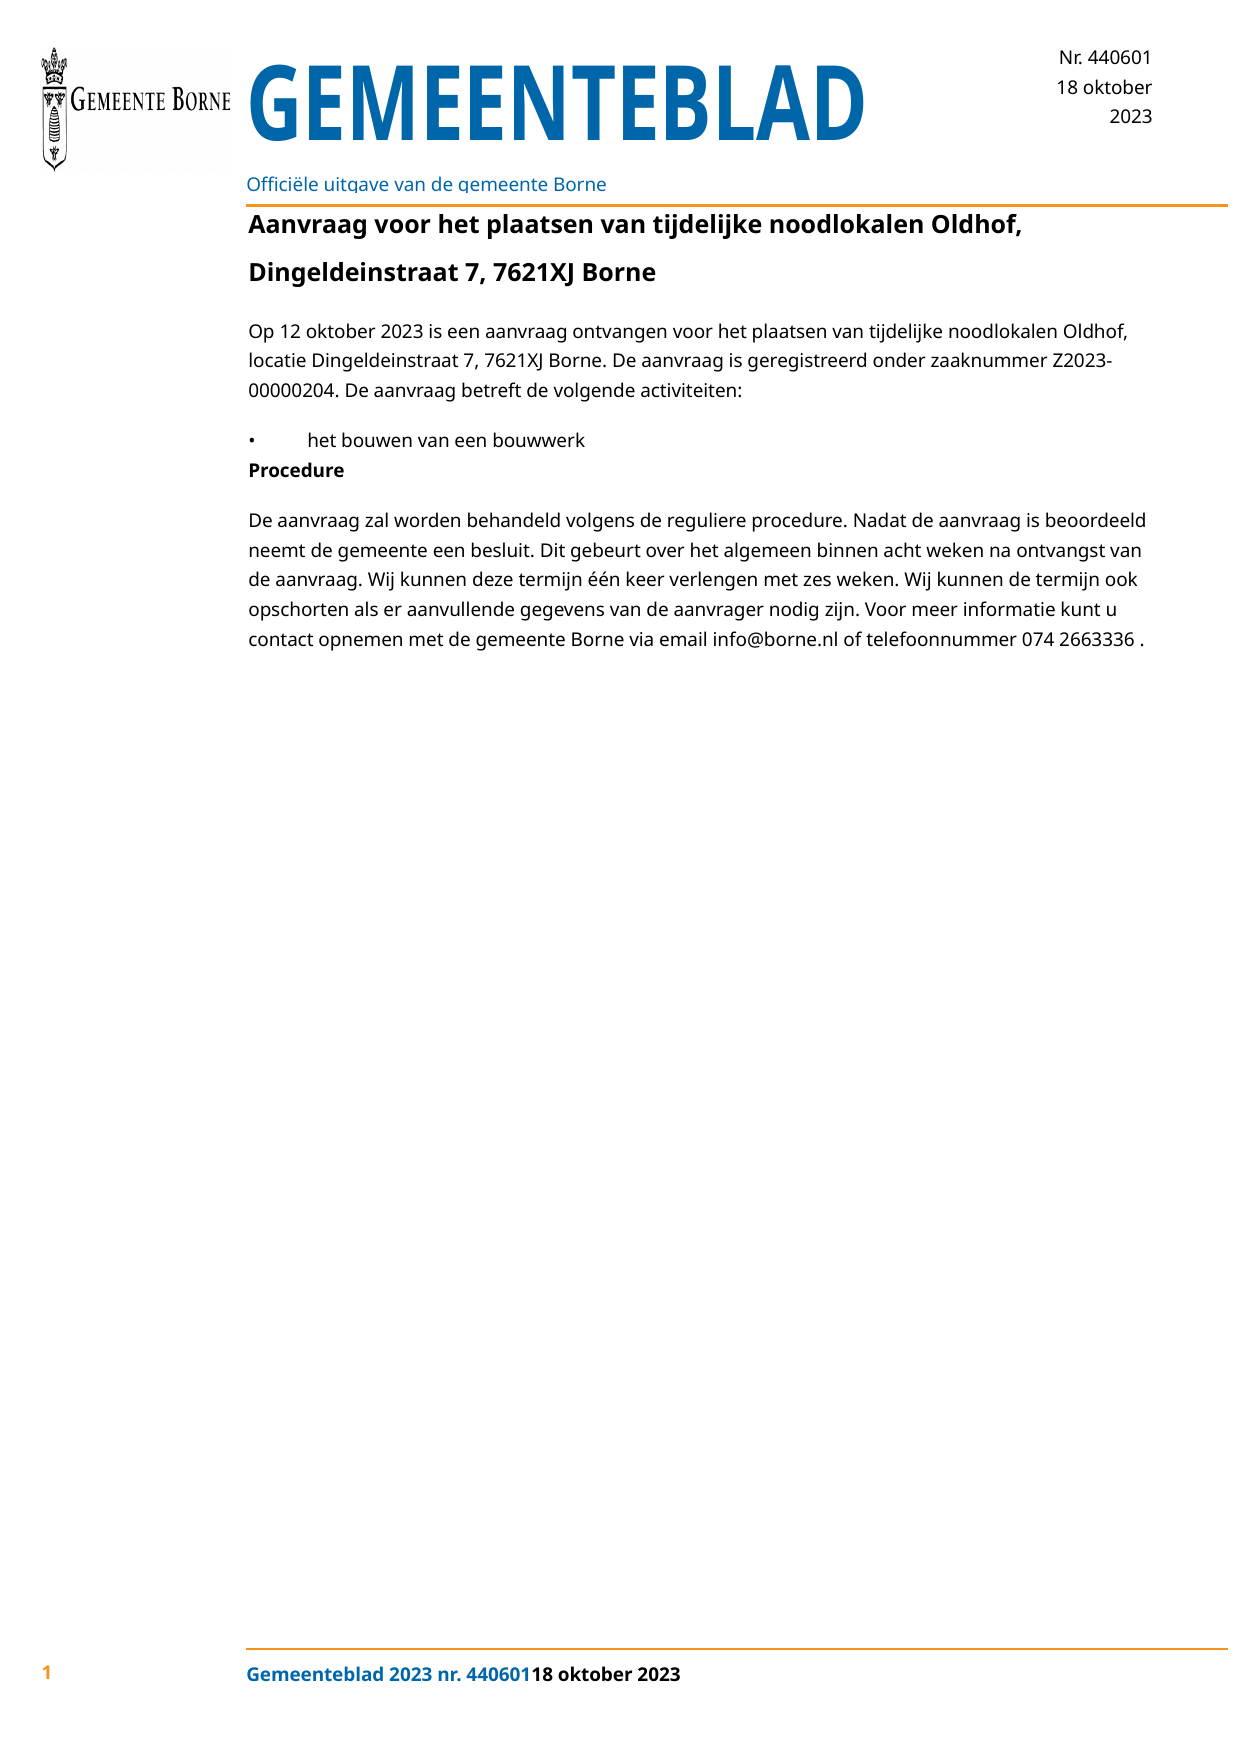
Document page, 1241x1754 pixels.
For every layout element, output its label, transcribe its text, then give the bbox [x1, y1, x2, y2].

picture [41, 47, 231, 172]
text De aanvraag zal worden behandeld volgens de reguliere procedure. Nadat de aanvraag is beoordeeld neemt de gemeente een besluit. Dit gebeurt over het algemeen binnen acht weken na ontvangst van de aanvraag. Wij kunnen deze termijn één keer verlengen met zes weken. Wij kunnen de termijn ook opschorten als er aanvullende gegevens van de aanvrager nodig zijn. Voor meer informatie kunt u contact opnemen met de gemeente Borne via email info@borne.nl of telefoonnummer 074 2663336 . [248, 507, 1152, 652]
list het bouwen van een bouwwerk [248, 427, 1152, 453]
text Op 12 oktober 2023 is een aanvraag ontvangen voor het plaatsen van tijdelijke noodlokalen Oldhof, locatie Dingeldeinstraat 7, 7621XJ Borne. De aanvraag is geregistreerd onder zaaknummer Z2023-00000204. De aanvraag betreft de volgende activiteiten: [248, 318, 1152, 403]
text Aanvraag voor het plaatsen van tijdelijke noodlokalen Oldhof, Dingeldeinstraat 7, 7621XJ Borne [248, 207, 1152, 288]
text Procedure [248, 457, 1152, 483]
